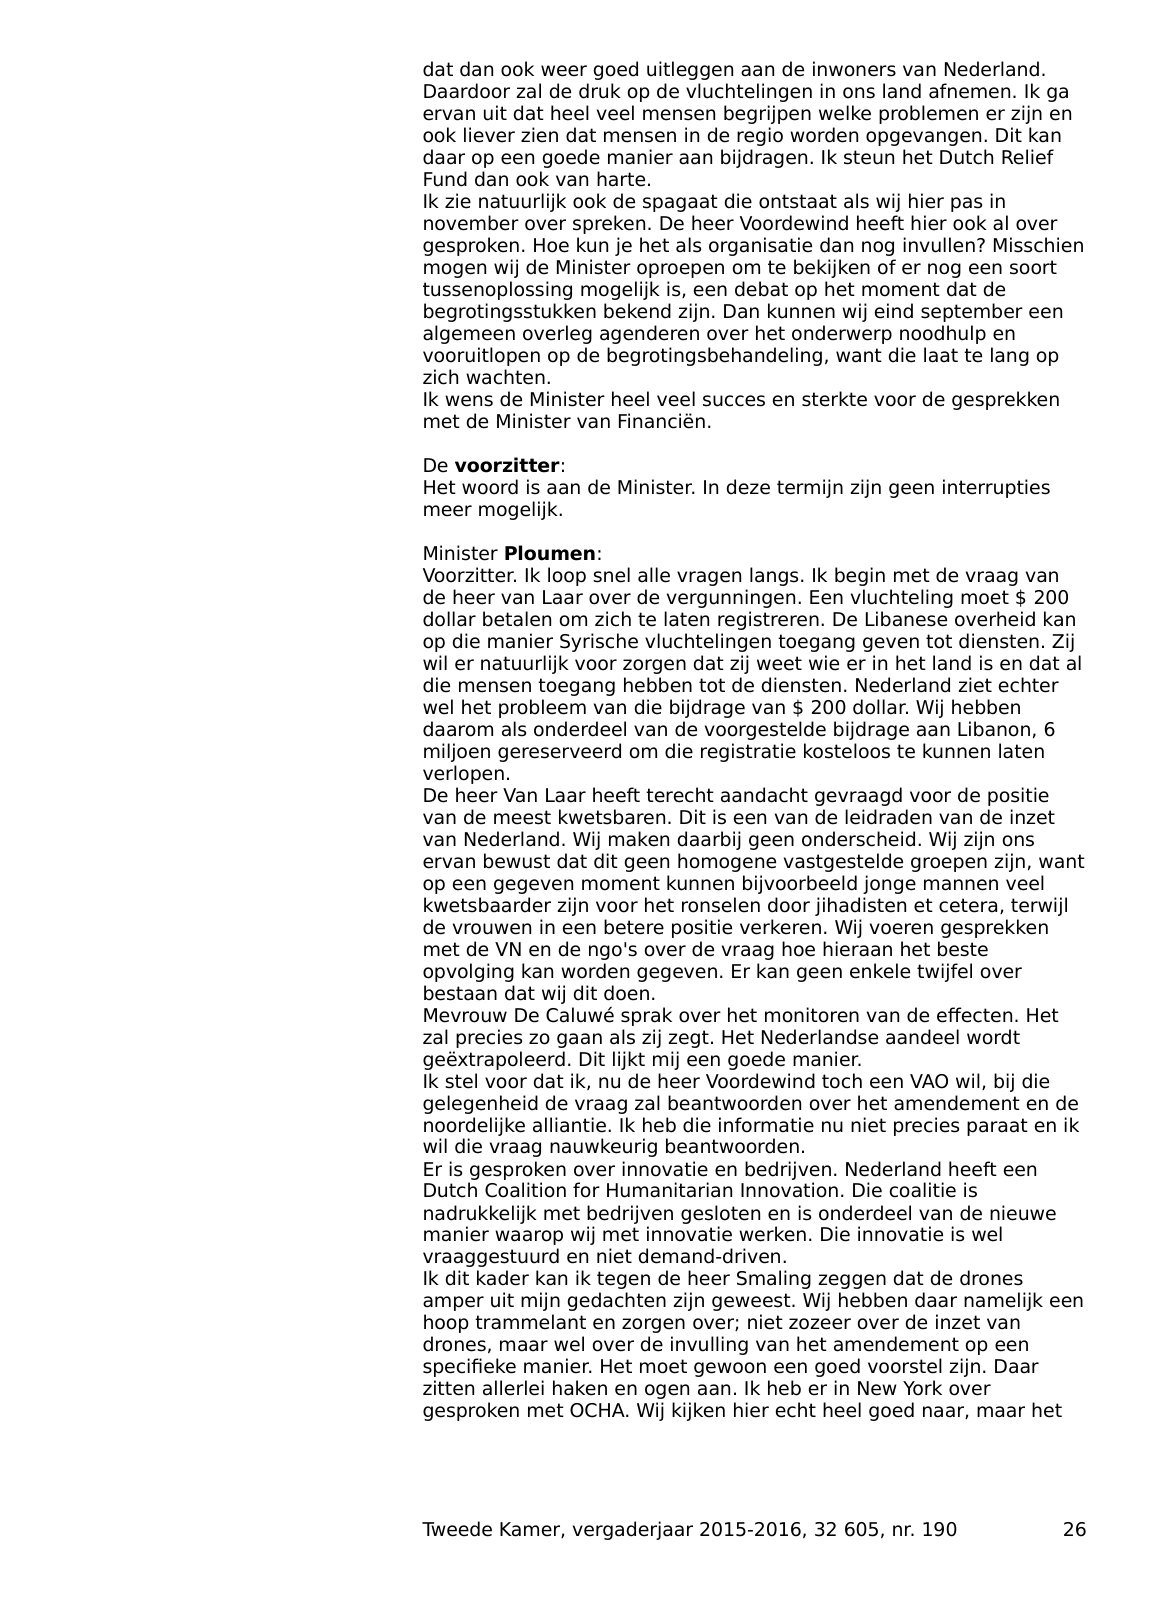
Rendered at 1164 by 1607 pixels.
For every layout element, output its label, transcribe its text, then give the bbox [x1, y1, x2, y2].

text Ik zie natuurlijk ook de spagaat die ontstaat als wij hier pas in november over spreken. De heer Voordewind heeft hier ook al over gesproken. Hoe kun je het als organisatie dan nog invullen? Misschien mogen wij de Minister oproepen om te bekijken of er nog een soort tussenoplossing mogelijk is, een debat op het moment dat de begrotingsstukken bekend zijn. Dan kunnen wij eind september een algemeen overleg agenderen over het onderwerp noodhulp en vooruitlopen op de begrotingsbehandeling, want die laat te lang op zich wachten. [422, 191, 1087, 389]
text Voorzitter. Ik loop snel alle vragen langs. Ik begin met de vraag van de heer van Laar over de vergunningen. Een vluchteling moet $ 200 dollar betalen om zich te laten registreren. De Libanese overheid kan op die manier Syrische vluchtelingen toegang geven tot diensten. Zij wil er natuurlijk voor zorgen dat zij weet wie er in het land is en dat al die mensen toegang hebben tot de diensten. Nederland ziet echter wel het probleem van die bijdrage van $ 200 dollar. Wij hebben daarom als onderdeel van de voorgestelde bijdrage aan Libanon, 6 miljoen gereserveerd om die registratie kosteloos te kunnen laten verlopen. [422, 565, 1087, 785]
text De voorzitter: [422, 455, 1087, 477]
text Er is gesproken over innovatie en bedrijven. Nederland heeft een Dutch Coalition for Humanitarian Innovation. Die coalitie is nadrukkelijk met bedrijven gesloten en is onderdeel van de nieuwe manier waarop wij met innovatie werken. Die innovatie is wel vraaggestuurd en niet demand-driven. [422, 1158, 1087, 1268]
text Ik dit kader kan ik tegen de heer Smaling zeggen dat de drones amper uit mijn gedachten zijn geweest. Wij hebben daar namelijk een hoop trammelant en zorgen over; niet zozeer over de inzet van drones, maar wel over de invulling van het amendement op een specifieke manier. Het moet gewoon een goed voorstel zijn. Daar zitten allerlei haken en ogen aan. Ik heb er in New York over gesproken met OCHA. Wij kijken hier echt heel goed naar, maar het [422, 1268, 1087, 1422]
text dat dan ook weer goed uitleggen aan de inwoners van Nederland. Daardoor zal de druk op de vluchtelingen in ons land afnemen. Ik ga ervan uit dat heel veel mensen begrijpen welke problemen er zijn en ook liever zien dat mensen in de regio worden opgevangen. Dit kan daar op een goede manier aan bijdragen. Ik steun het Dutch Relief Fund dan ook van harte. [422, 59, 1087, 191]
text Ik stel voor dat ik, nu de heer Voordewind toch een VAO wil, bij die gelegenheid de vraag zal beantwoorden over het amendement en de noordelijke alliantie. Ik heb die informatie nu niet precies paraat en ik wil die vraag nauwkeurig beantwoorden. [422, 1071, 1087, 1158]
text Mevrouw De Caluwé sprak over het monitoren van de effecten. Het zal precies zo gaan als zij zegt. Het Nederlandse aandeel wordt geëxtrapoleerd. Dit lijkt mij een goede manier. [422, 1004, 1087, 1071]
text De heer Van Laar heeft terecht aandacht gevraagd voor de positie van de meest kwetsbaren. Dit is een van de leidraden van de inzet van Nederland. Wij maken daarbij geen onderscheid. Wij zijn ons ervan bewust dat dit geen homogene vastgestelde groepen zijn, want op een gegeven moment kunnen bijvoorbeeld jonge mannen veel kwetsbaarder zijn voor het ronselen door jihadisten et cetera, terwijl de vrouwen in een betere positie verkeren. Wij voeren gesprekken met de VN en de ngo's over de vraag hoe hieraan het beste opvolging kan worden gegeven. Er kan geen enkele twijfel over bestaan dat wij dit doen. [422, 785, 1087, 1004]
text Minister Ploumen: [422, 543, 1087, 565]
text Het woord is aan de Minister. In deze termijn zijn geen interrupties meer mogelijk. [422, 477, 1087, 521]
text Ik wens de Minister heel veel succes en sterkte voor de gesprekken met de Minister van Financiën. [422, 389, 1087, 433]
